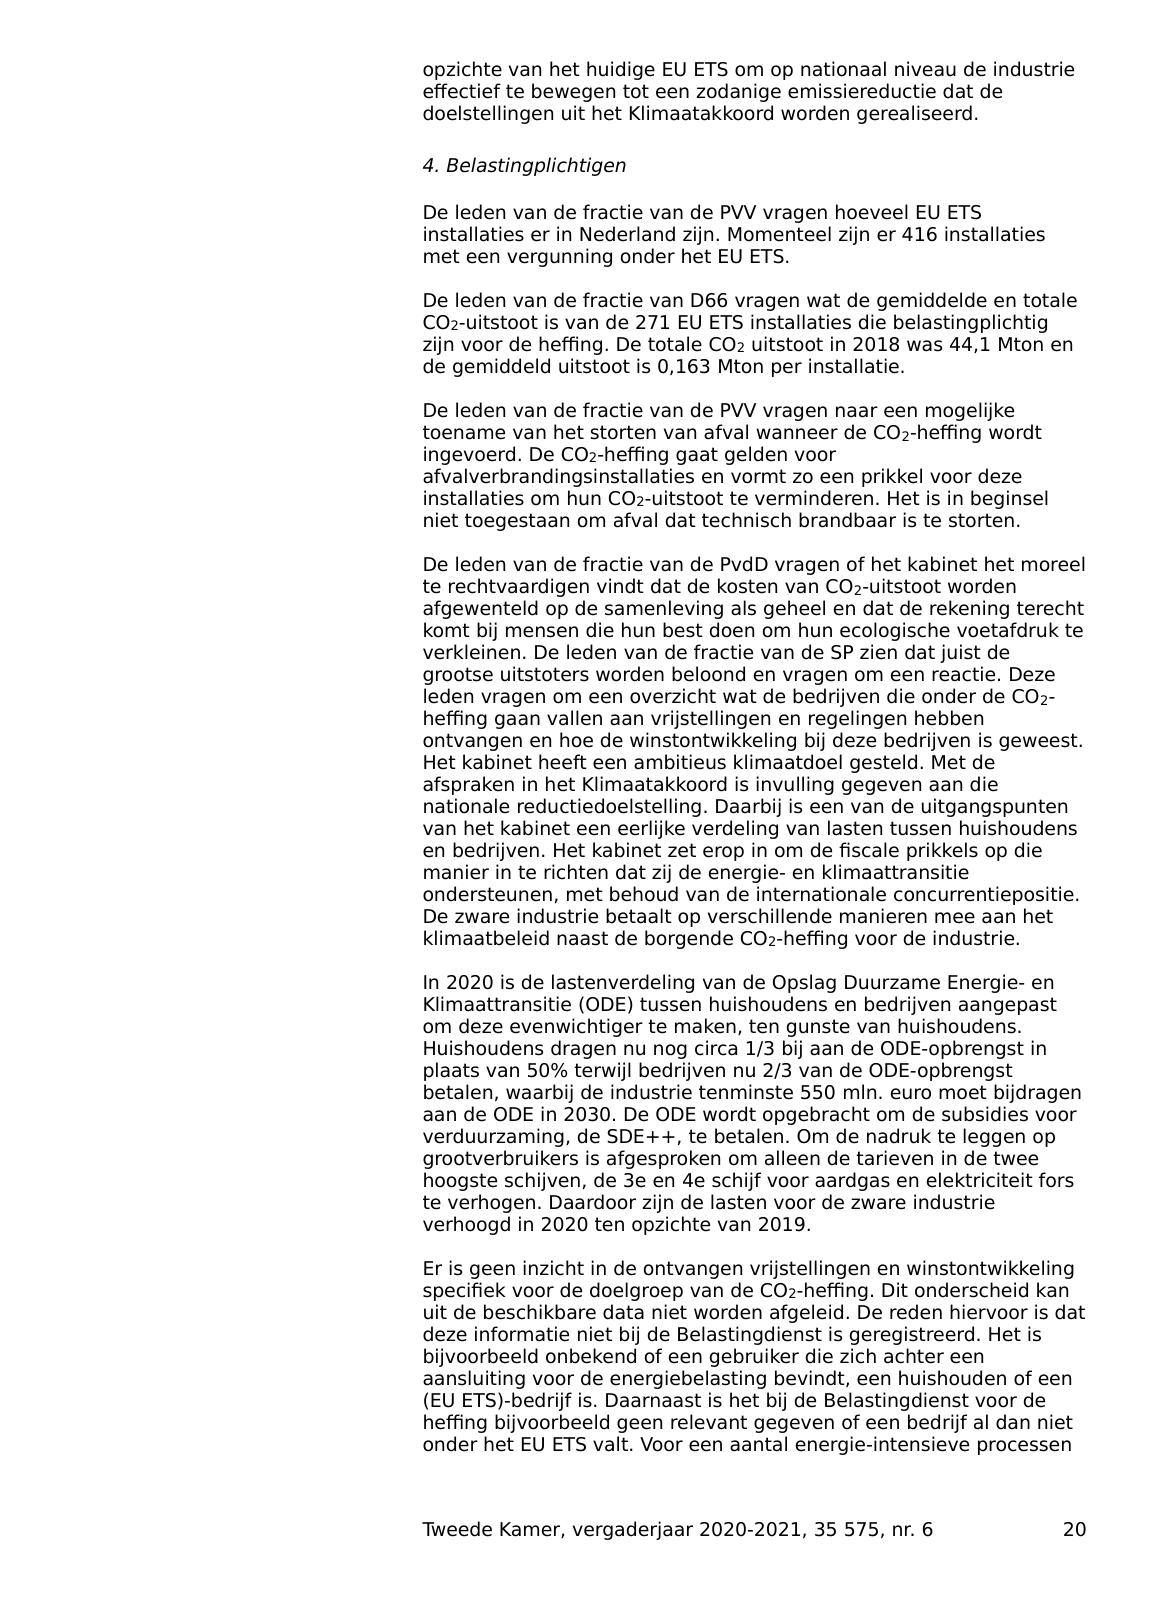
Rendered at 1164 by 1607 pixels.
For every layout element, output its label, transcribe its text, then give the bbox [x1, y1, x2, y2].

text opzichte van het huidige EU ETS om op nationaal niveau de industrie effectief te bewegen tot een zodanige emissiereductie dat de doelstellingen uit het Klimaatakkoord worden gerealiseerd. [422, 59, 1087, 125]
text In 2020 is de lastenverdeling van de Opslag Duurzame Energie- en Klimaattransitie (ODE) tussen huishoudens en bedrijven aangepast om deze evenwichtiger te maken, ten gunste van huishoudens. Huishoudens dragen nu nog circa 1/3 bij aan de ODE-opbrengst in plaats van 50% terwijl bedrijven nu 2/3 van de ODE-opbrengst betalen, waarbij de industrie tenminste 550 mln. euro moet bijdragen aan de ODE in 2030. De ODE wordt opgebracht om de subsidies voor verduurzaming, de SDE++, te betalen. Om de nadruk te leggen op grootverbruikers is afgesproken om alleen de tarieven in de twee hoogste schijven, de 3e en 4e schijf voor aardgas en elektriciteit fors te verhogen. Daardoor zijn de lasten voor de zware industrie verhoogd in 2020 ten opzichte van 2019. [422, 972, 1087, 1236]
text De leden van de fractie van de PVV vragen hoeveel EU ETS installaties er in Nederland zijn. Momenteel zijn er 416 installaties met een vergunning onder het EU ETS. [422, 202, 1087, 268]
text De leden van de fractie van de PvdD vragen of het kabinet het moreel te rechtvaardigen vindt dat de kosten van CO2-uitstoot worden afgewenteld op de samenleving als geheel en dat de rekening terecht komt bij mensen die hun best doen om hun ecologische voetafdruk te verkleinen. De leden van de fractie van de SP zien dat juist de grootse uitstoters worden beloond en vragen om een reactie. Deze leden vragen om een overzicht wat de bedrijven die onder de CO2-heffing gaan vallen aan vrijstellingen en regelingen hebben ontvangen en hoe de winstontwikkeling bij deze bedrijven is geweest. Het kabinet heeft een ambitieus klimaatdoel gesteld. Met de afspraken in het Klimaatakkoord is invulling gegeven aan die nationale reductiedoelstelling. Daarbij is een van de uitgangspunten van het kabinet een eerlijke verdeling van lasten tussen huishoudens en bedrijven. Het kabinet zet erop in om de fiscale prikkels op die manier in te richten dat zij de energie- en klimaattransitie ondersteunen, met behoud van de internationale concurrentiepositie. De zware industrie betaalt op verschillende manieren mee aan het klimaatbeleid naast de borgende CO2-heffing voor de industrie. [422, 554, 1087, 950]
text Er is geen inzicht in de ontvangen vrijstellingen en winstontwikkeling specifiek voor de doelgroep van de CO2-heffing. Dit onderscheid kan uit de beschikbare data niet worden afgeleid. De reden hiervoor is dat deze informatie niet bij de Belastingdienst is geregistreerd. Het is bijvoorbeeld onbekend of een gebruiker die zich achter een aansluiting voor de energiebelasting bevindt, een huishouden of een (EU ETS)-bedrijf is. Daarnaast is het bij de Belastingdienst voor de heffing bijvoorbeeld geen relevant gegeven of een bedrijf al dan niet onder het EU ETS valt. Voor een aantal energie-intensieve processen [422, 1258, 1087, 1456]
text De leden van de fractie van de PVV vragen naar een mogelijke toename van het storten van afval wanneer de CO2-heffing wordt ingevoerd. De CO2-heffing gaat gelden voor afvalverbrandingsinstallaties en vormt zo een prikkel voor deze installaties om hun CO2-uitstoot te verminderen. Het is in beginsel niet toegestaan om afval dat technisch brandbaar is te storten. [422, 400, 1087, 532]
subtitle 4. Belastingplichtigen [422, 155, 1087, 177]
text De leden van de fractie van D66 vragen wat de gemiddelde en totale CO2-uitstoot is van de 271 EU ETS installaties die belastingplichtig zijn voor de heffing. De totale CO2 uitstoot in 2018 was 44,1 Mton en de gemiddeld uitstoot is 0,163 Mton per installatie. [422, 290, 1087, 378]
